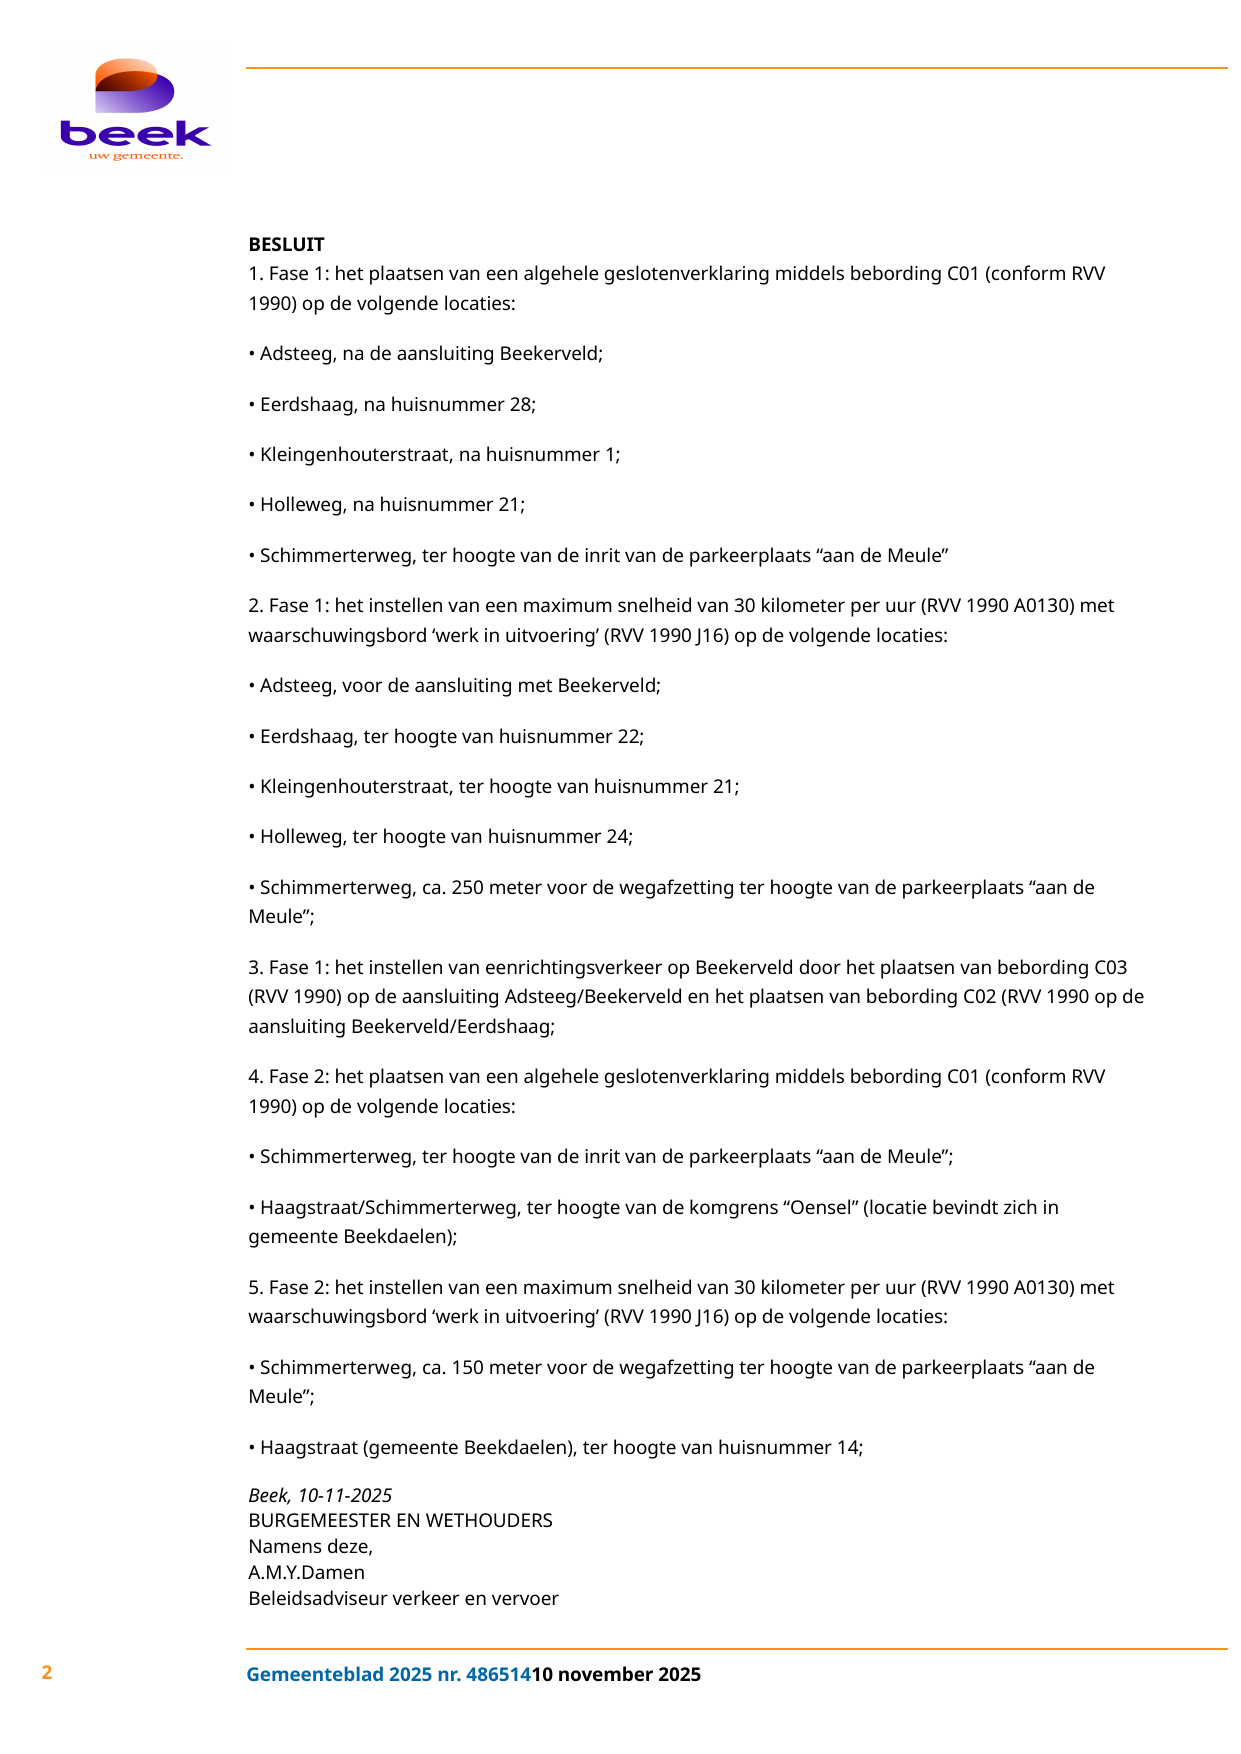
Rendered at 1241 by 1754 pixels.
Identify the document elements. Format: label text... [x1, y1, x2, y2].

text • Kleingenhouterstraat, ter hoogte van huisnummer 21; [248, 773, 1152, 799]
picture [41, 47, 231, 172]
text • Adsteeg, voor de aansluiting met Beekerveld; [248, 672, 1152, 698]
text 4. Fase 2: het plaatsen van een algehele geslotenverklaring middels bebording C01 (conform RVV 1990) op de volgende locaties: [248, 1064, 1152, 1119]
text 2. Fase 1: het instellen van een maximum snelheid van 30 kilometer per uur (RVV 1990 A0130) met waarschuwingsbord ‘werk in uitvoering’ (RVV 1990 J16) op de volgende locaties: [248, 592, 1152, 648]
text • Holleweg, na huisnummer 21; [248, 492, 1152, 517]
text • Schimmerterweg, ter hoogte van de inrit van de parkeerplaats “aan de Meule” [248, 542, 1152, 568]
text • Schimmerterweg, ca. 250 meter voor de wegafzetting ter hoogte van de parkeerplaats “aan de Meule”; [248, 874, 1152, 929]
text 3. Fase 1: het instellen van eenrichtingsverkeer op Beekerveld door het plaatsen van bebording C03 (RVV 1990) op de aansluiting Adsteeg/Beekerveld en het plaatsen van bebording C02 (RVV 1990 op de aansluiting Beekerveld/Eerdshaag; [248, 954, 1152, 1039]
text • Eerdshaag, ter hoogte van huisnummer 22; [248, 723, 1152, 749]
text 5. Fase 2: het instellen van een maximum snelheid van 30 kilometer per uur (RVV 1990 A0130) met waarschuwingsbord ‘werk in uitvoering’ (RVV 1990 J16) op de volgende locaties: [248, 1274, 1152, 1329]
text • Eerdshaag, na huisnummer 28; [248, 391, 1152, 417]
text • Schimmerterweg, ter hoogte van de inrit van de parkeerplaats “aan de Meule”; [248, 1144, 1152, 1169]
text • Haagstraat/Schimmerterweg, ter hoogte van de komgrens “Oensel” (locatie bevindt zich in gemeente Beekdaelen); [248, 1194, 1152, 1249]
text 1. Fase 1: het plaatsen van een algehele geslotenverklaring middels bebording C01 (conform RVV 1990) op de volgende locaties: [248, 260, 1152, 316]
text • Haagstraat (gemeente Beekdaelen), ter hoogte van huisnummer 14; [248, 1434, 1152, 1460]
text Beleidsadviseur verkeer en vervoer [248, 1585, 1152, 1611]
text • Holleweg, ter hoogte van huisnummer 24; [248, 824, 1152, 849]
text A.M.Y.Damen [248, 1559, 1152, 1585]
text • Adsteeg, na de aansluiting Beekerveld; [248, 340, 1152, 366]
text BESLUIT [248, 231, 1152, 257]
text • Schimmerterweg, ca. 150 meter voor de wegafzetting ter hoogte van de parkeerplaats “aan de Meule”; [248, 1354, 1152, 1409]
text Beek, 10-11-2025 [248, 1482, 1152, 1508]
text • Kleingenhouterstraat, na huisnummer 1; [248, 441, 1152, 467]
text Namens deze, [248, 1533, 1152, 1559]
text BURGEMEESTER EN WETHOUDERS [248, 1508, 1152, 1533]
